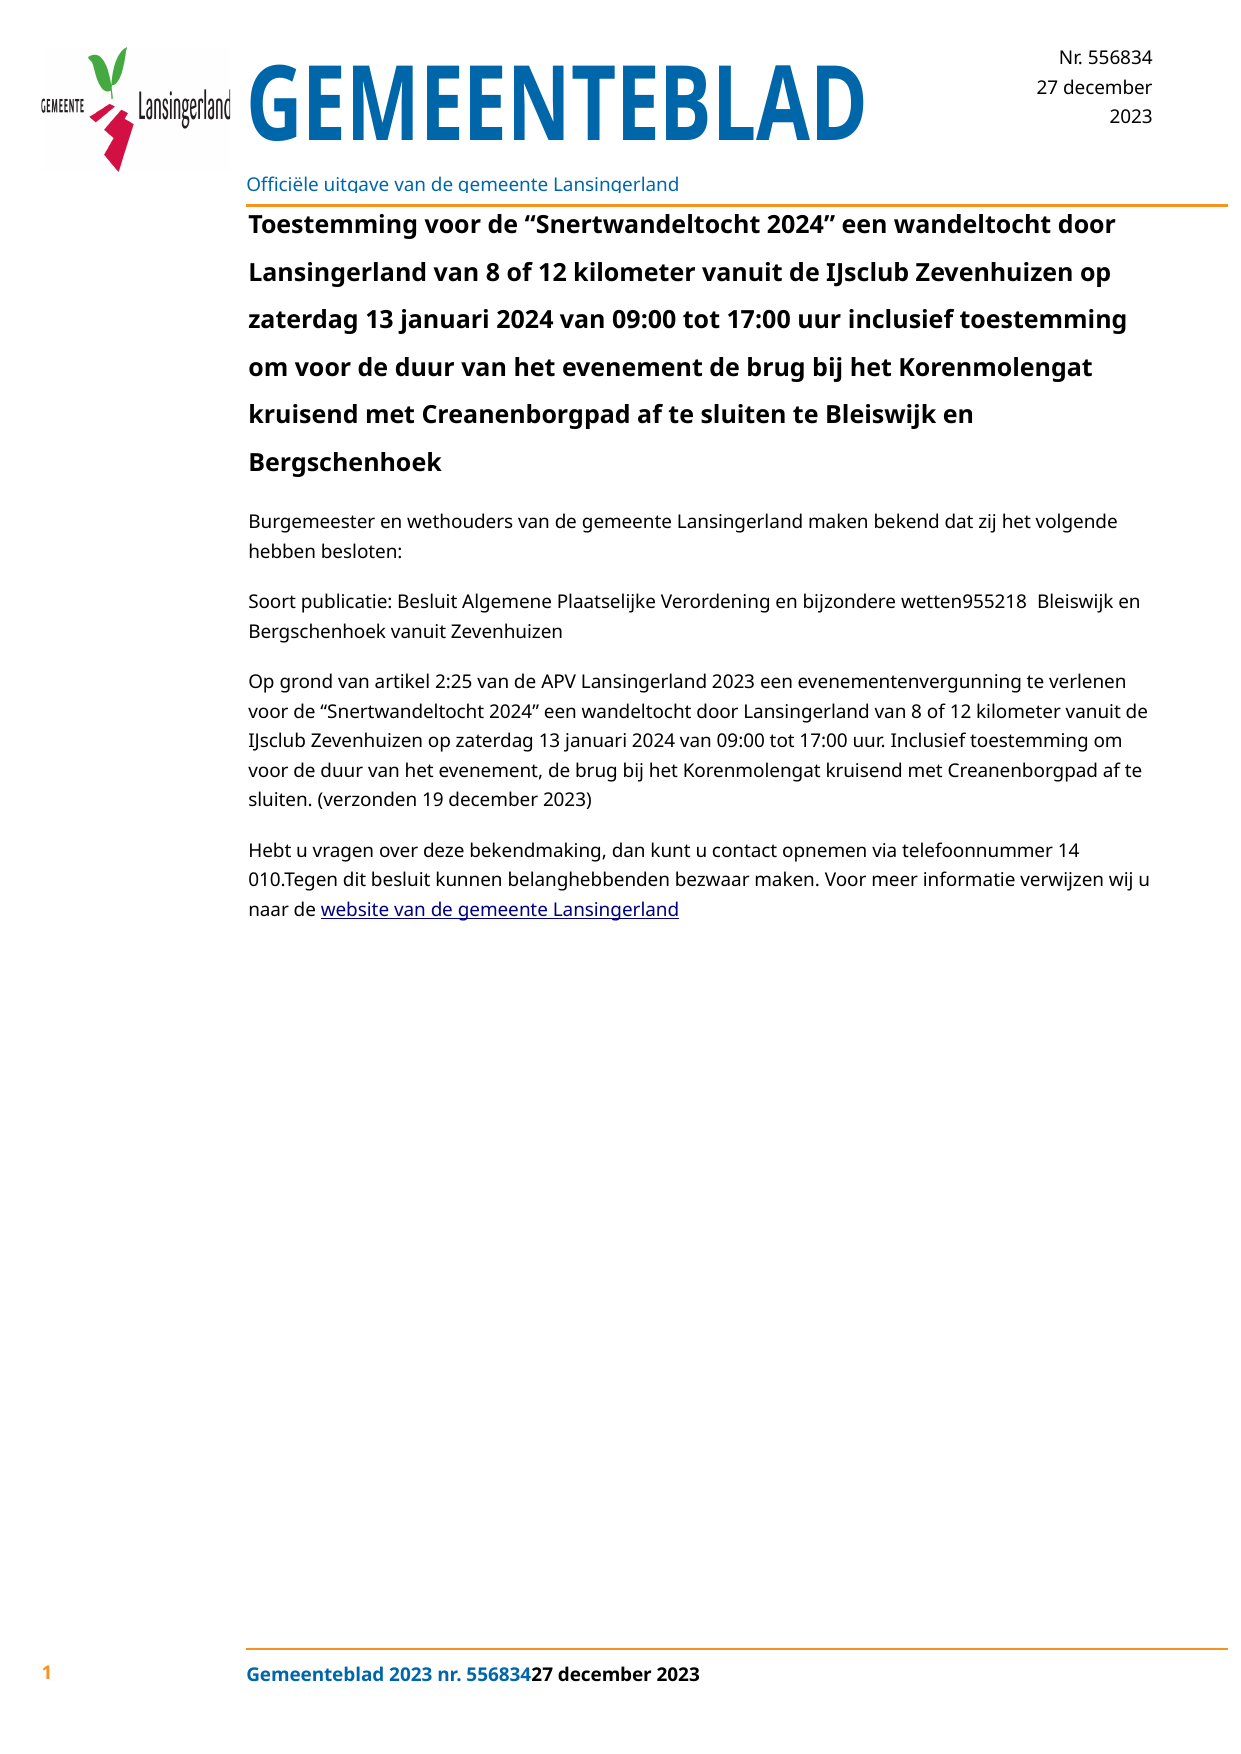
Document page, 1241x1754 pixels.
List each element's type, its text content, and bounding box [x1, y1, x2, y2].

text Burgemeester en wethouders van de gemeente Lansingerland maken bekend dat zij het volgende hebben besloten: [248, 508, 1152, 564]
text Toestemming voor de “Snertwandeltocht 2024” een wandeltocht door Lansingerland van 8 of 12 kilometer vanuit de IJsclub Zevenhuizen op zaterdag 13 januari 2024 van 09:00 tot 17:00 uur inclusief toestemming om voor de duur van het evenement de brug bij het Korenmolengat kruisend met Creanenborgpad af te sluiten te Bleiswijk en Bergschenhoek [248, 207, 1152, 479]
text Op grond van artikel 2:25 van de APV Lansingerland 2023 een evenementenvergunning te verlenen voor de “Snertwandeltocht 2024” een wandeltocht door Lansingerland van 8 of 12 kilometer vanuit de IJsclub Zevenhuizen op zaterdag 13 januari 2024 van 09:00 tot 17:00 uur. Inclusief toestemming om voor de duur van het evenement, de brug bij het Korenmolengat kruisend met Creanenborgpad af te sluiten. (verzonden 19 december 2023) [248, 668, 1152, 812]
text Soort publicatie: Besluit Algemene Plaatselijke Verordening en bijzondere wetten955218 Bleiswijk en Bergschenhoek vanuit Zevenhuizen [248, 588, 1152, 644]
picture [41, 47, 231, 172]
text Hebt u vragen over deze bekendmaking, dan kunt u contact opnemen via telefoonnummer 14 010.Tegen dit besluit kunnen belanghebbenden bezwaar maken. Voor meer informatie verwijzen wij u naar de website van de gemeente Lansingerland [248, 837, 1152, 922]
